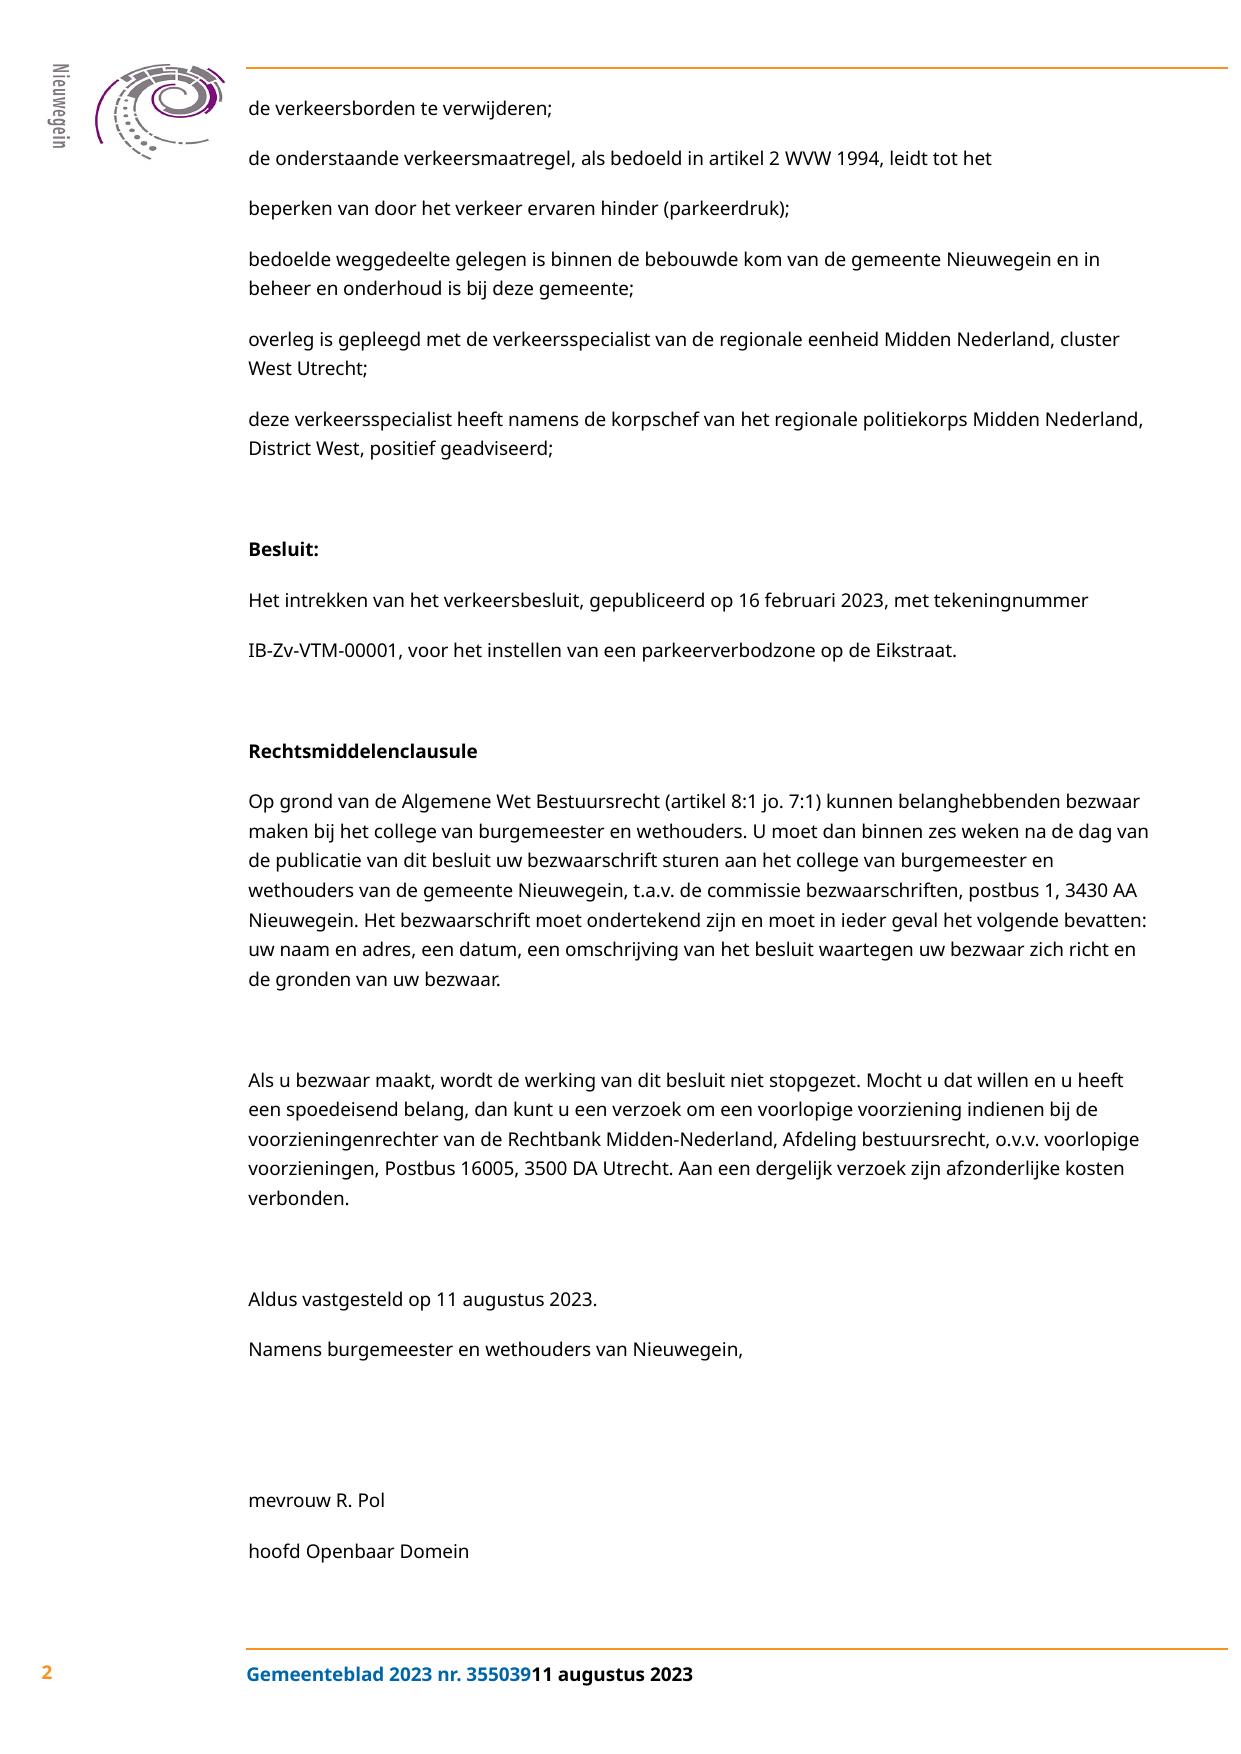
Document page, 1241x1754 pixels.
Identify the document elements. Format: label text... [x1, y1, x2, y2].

text de verkeersborden te verwijderen; [248, 95, 1152, 121]
picture [41, 47, 231, 172]
text Besluit: [248, 536, 1152, 562]
text beperken van door het verkeer ervaren hinder (parkeerdruk); [248, 196, 1152, 221]
text deze verkeersspecialist heeft namens de korpschef van het regionale politiekorps Midden Nederland, District West, positief geadviseerd; [248, 406, 1152, 461]
text hoofd Openbaar Domein [248, 1538, 1152, 1564]
text Als u bezwaar maakt, wordt de werking van dit besluit niet stopgezet. Mocht u dat willen en u heeft een spoedeisend belang, dan kunt u een verzoek om een voorlopige voorziening indienen bij de voorzieningenrechter van de Rechtbank Midden-Nederland, Afdeling bestuursrecht, o.v.v. voorlopige voorzieningen, Postbus 16005, 3500 DA Utrecht. Aan een dergelijk verzoek zijn afzonderlijke kosten verbonden. [248, 1067, 1152, 1211]
text Rechtsmiddelenclausule [248, 738, 1152, 764]
text Op grond van de Algemene Wet Bestuursrecht (artikel 8:1 jo. 7:1) kunnen belanghebbenden bezwaar maken bij het college van burgemeester en wethouders. U moet dan binnen zes weken na de dag van de publicatie van dit besluit uw bezwaarschrift sturen aan het college van burgemeester en wethouders van de gemeente Nieuwegein, t.a.v. de commissie bezwaarschriften, postbus 1, 3430 AA Nieuwegein. Het bezwaarschrift moet ondertekend zijn en moet in ieder geval het volgende bevatten: uw naam en adres, een datum, een omschrijving van het besluit waartegen uw bezwaar zich richt en de gronden van uw bezwaar. [248, 788, 1152, 992]
text overleg is gepleegd met de verkeersspecialist van de regionale eenheid Midden Nederland, cluster West Utrecht; [248, 326, 1152, 381]
text Het intrekken van het verkeersbesluit, gepubliceerd op 16 februari 2023, met tekeningnummer [248, 587, 1152, 613]
text Aldus vastgesteld op 11 augustus 2023. [248, 1286, 1152, 1312]
text Namens burgemeester en wethouders van Nieuwegein, [248, 1336, 1152, 1362]
text de onderstaande verkeersmaatregel, als bedoeld in artikel 2 WVW 1994, leidt tot het [248, 145, 1152, 171]
text IB-Zv-VTM-00001, voor het instellen van een parkeerverbodzone op de Eikstraat. [248, 637, 1152, 663]
text mevrouw R. Pol [248, 1488, 1152, 1513]
text bedoelde weggedeelte gelegen is binnen de bebouwde kom van de gemeente Nieuwegein en in beheer en onderhoud is bij deze gemeente; [248, 246, 1152, 301]
